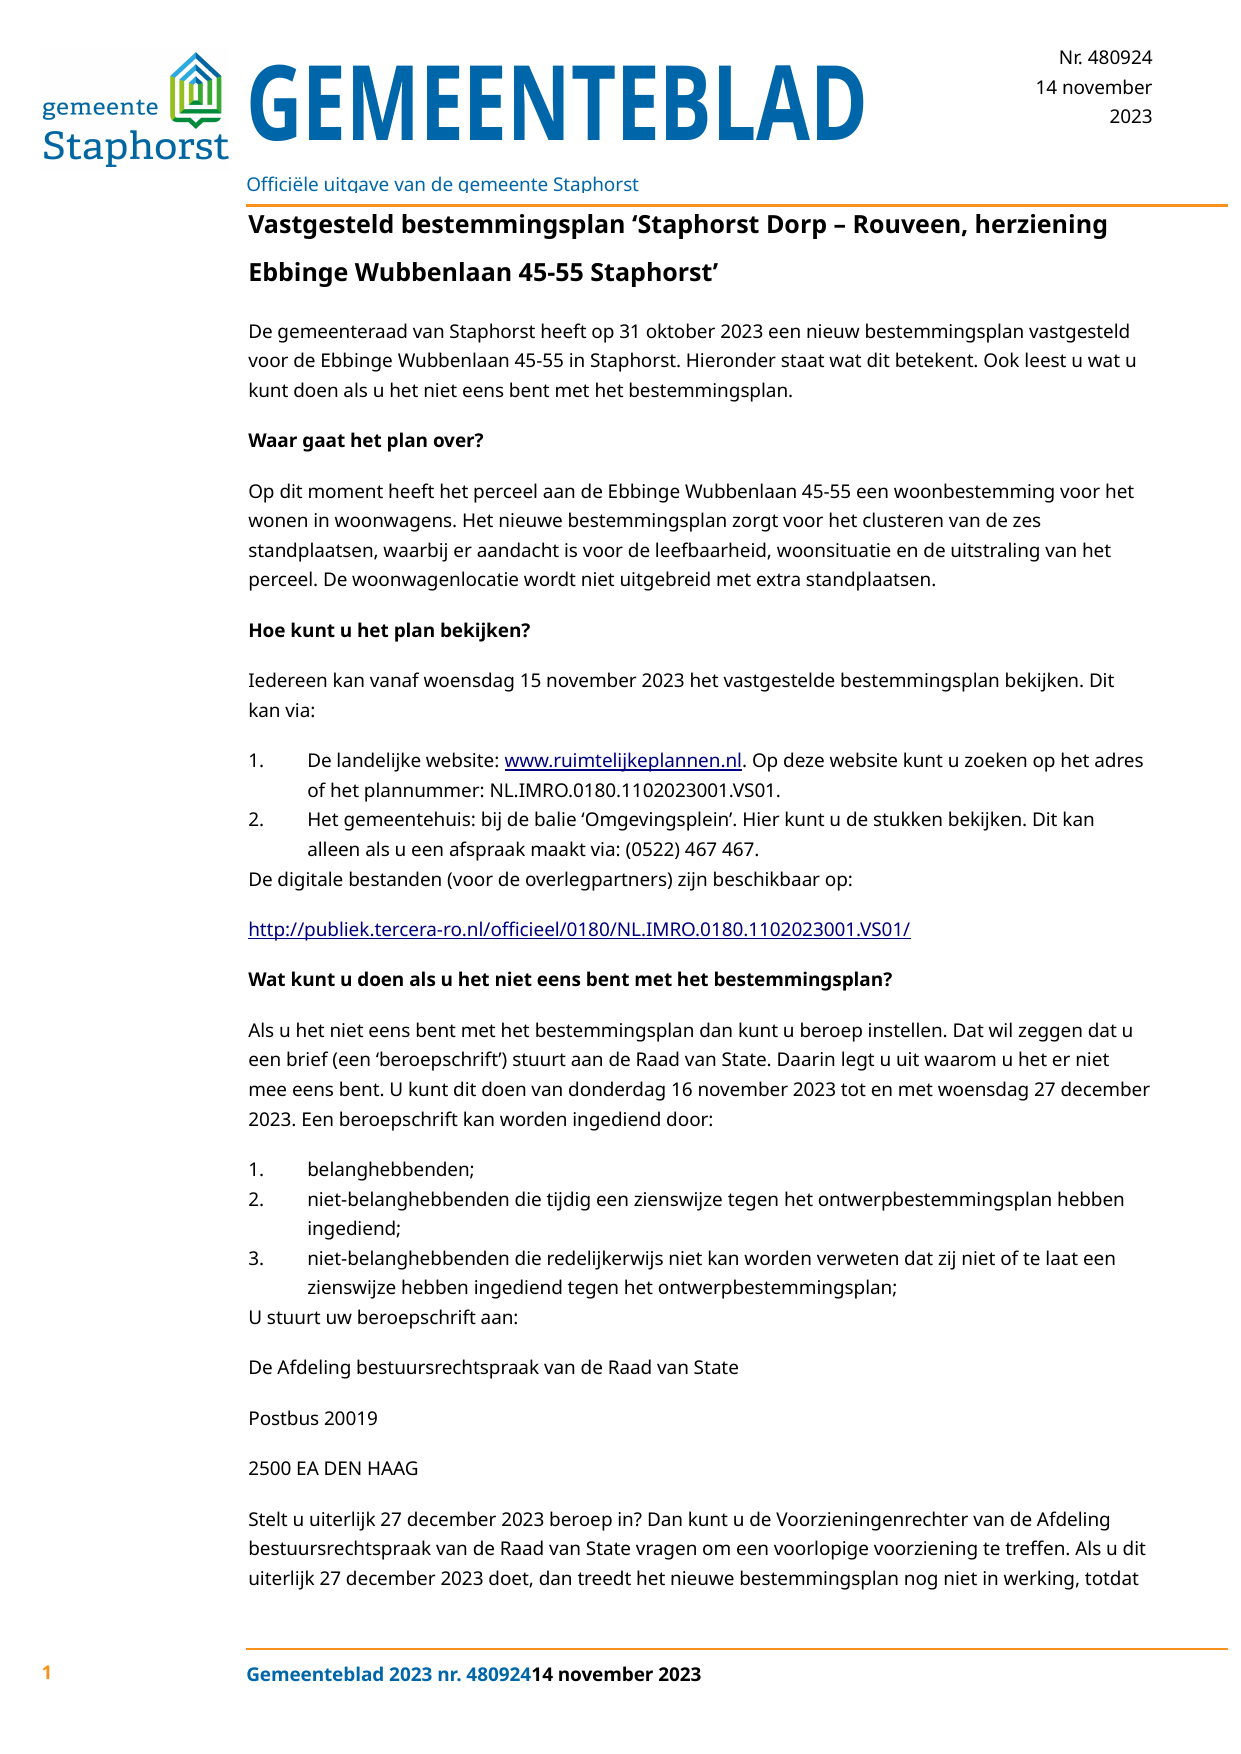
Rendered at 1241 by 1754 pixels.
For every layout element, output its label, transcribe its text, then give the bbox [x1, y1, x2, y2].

text Wat kunt u doen als u het niet eens bent met het bestemmingsplan? [248, 967, 1152, 992]
text U stuurt uw beroepschrift aan: [248, 1304, 1152, 1330]
text De digitale bestanden (voor de overlegpartners) zijn beschikbaar op: [248, 866, 1152, 892]
list niet-belanghebbenden die redelijkerwijs niet kan worden verweten dat zij niet of te laat een zienswijze hebben ingediend tegen het ontwerpbestemmingsplan; [248, 1245, 1152, 1300]
text Vastgesteld bestemmingsplan ‘Staphorst Dorp – Rouveen, herziening Ebbinge Wubbenlaan 45-55 Staphorst’ [248, 207, 1152, 288]
text De gemeenteraad van Staphorst heeft op 31 oktober 2023 een nieuw bestemmingsplan vastgesteld voor de Ebbinge Wubbenlaan 45-55 in Staphorst. Hieronder staat wat dit betekent. Ook leest u wat u kunt doen als u het niet eens bent met het bestemmingsplan. [248, 318, 1152, 403]
list niet-belanghebbenden die tijdig een zienswijze tegen het ontwerpbestemmingsplan hebben ingediend; [248, 1186, 1152, 1241]
list Het gemeentehuis: bij de balie ‘Omgevingsplein’. Hier kunt u de stukken bekijken. Dit kan alleen als u een afspraak maakt via: (0522) 467 467. [248, 807, 1152, 862]
text Hoe kunt u het plan bekijken? [248, 617, 1152, 643]
text Postbus 20019 [248, 1405, 1152, 1431]
text Op dit moment heeft het perceel aan de Ebbinge Wubbenlaan 45-55 een woonbestemming voor het wonen in woonwagens. Het nieuwe bestemmingsplan zorgt voor het clusteren van de zes standplaatsen, waarbij er aandacht is voor de leefbaarheid, woonsituatie en de uitstraling van het perceel. De woonwagenlocatie wordt niet uitgebreid met extra standplaatsen. [248, 478, 1152, 592]
text Iedereen kan vanaf woensdag 15 november 2023 het vastgestelde bestemmingsplan bekijken. Dit kan via: [248, 667, 1152, 723]
text Stelt u uiterlijk 27 december 2023 beroep in? Dan kunt u de Voorzieningenrechter van de Afdeling bestuursrechtspraak van de Raad van State vragen om een voorlopige voorziening te treffen. Als u dit uiterlijk 27 december 2023 doet, dan treedt het nieuwe bestemmingsplan nog niet in werking, totdat [248, 1506, 1152, 1591]
text 2500 EA DEN HAAG [248, 1455, 1152, 1481]
text Als u het niet eens bent met het bestemmingsplan dan kunt u beroep instellen. Dat wil zeggen dat u een brief (een ‘beroepschrift’) stuurt aan de Raad van State. Daarin legt u uit waarom u het er niet mee eens bent. U kunt dit doen van donderdag 16 november 2023 tot en met woensdag 27 december 2023. Een beroepschrift kan worden ingediend door: [248, 1017, 1152, 1132]
list belanghebbenden; [248, 1156, 1152, 1182]
text http://publiek.tercera-ro.nl/officieel/0180/NL.IMRO.0180.1102023001.VS01/ [248, 916, 1152, 942]
text De Afdeling bestuursrechtspraak van de Raad van State [248, 1354, 1152, 1380]
list De landelijke website: www.ruimtelijkeplannen.nl. Op deze website kunt u zoeken op het adres of het plannummer: NL.IMRO.0180.1102023001.VS01. [248, 747, 1152, 803]
text Waar gaat het plan over? [248, 427, 1152, 453]
picture [41, 47, 231, 172]
